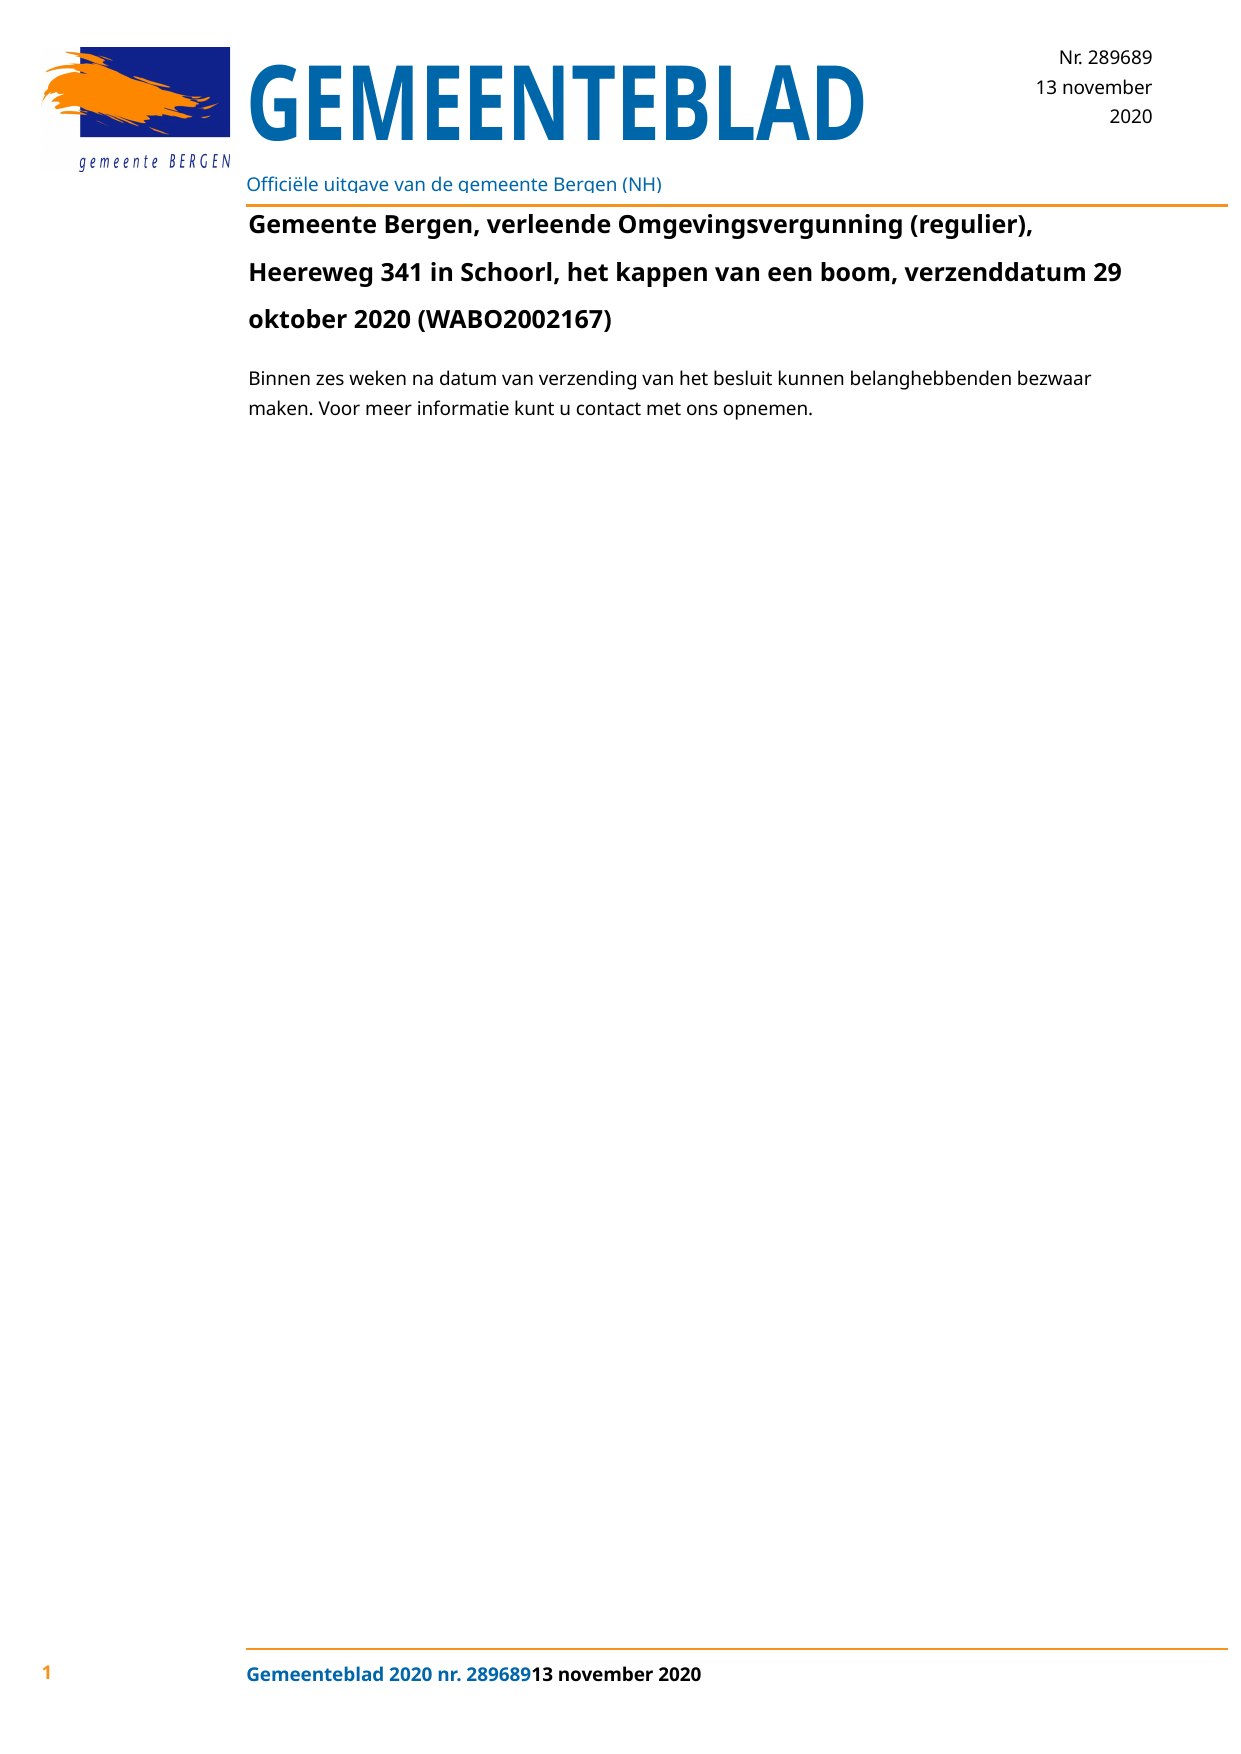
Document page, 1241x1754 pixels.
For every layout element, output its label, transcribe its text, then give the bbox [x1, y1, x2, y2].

text Binnen zes weken na datum van verzending van het besluit kunnen belanghebbenden bezwaar maken. Voor meer informatie kunt u contact met ons opnemen. [248, 366, 1152, 421]
picture [41, 47, 231, 172]
text Gemeente Bergen, verleende Omgevingsvergunning (regulier), Heereweg 341 in Schoorl, het kappen van een boom, verzenddatum 29 oktober 2020 (WABO2002167) [248, 207, 1152, 336]
